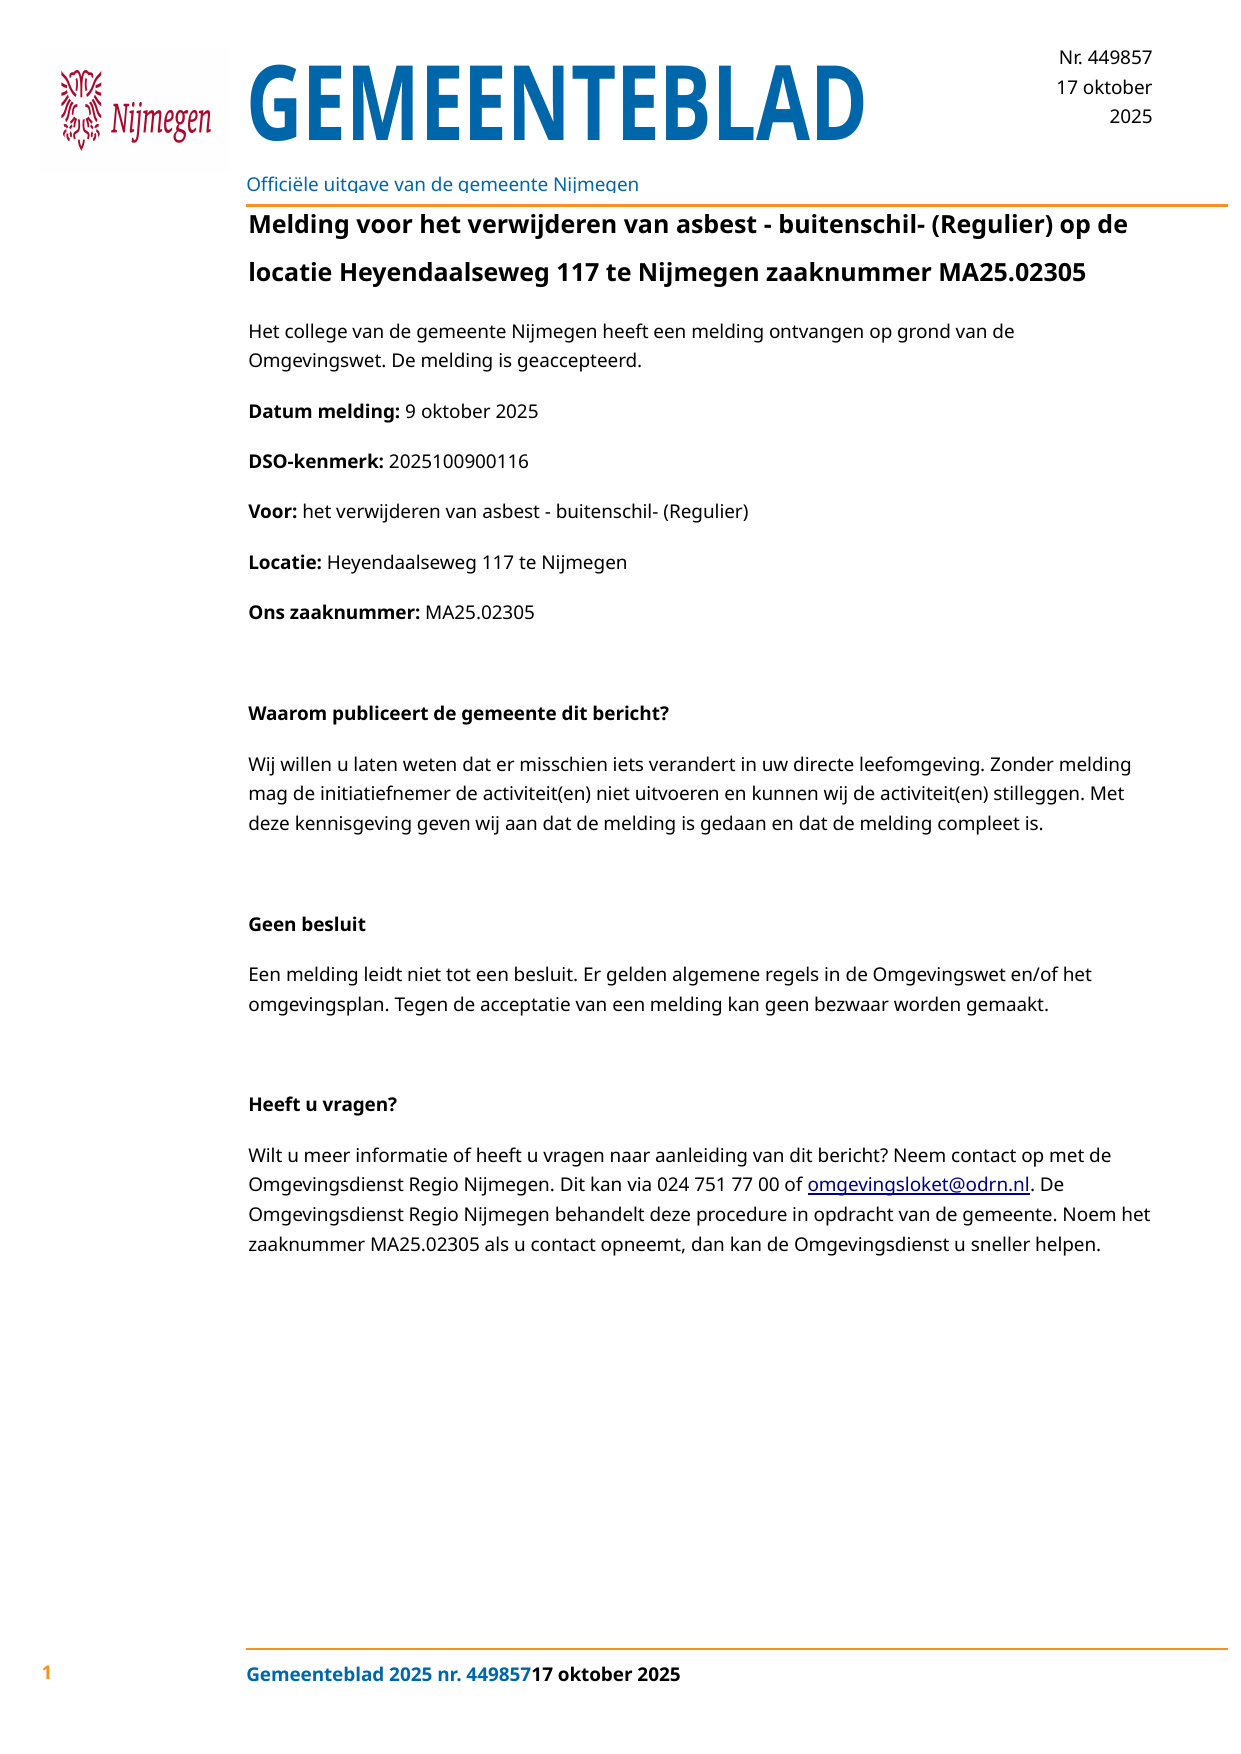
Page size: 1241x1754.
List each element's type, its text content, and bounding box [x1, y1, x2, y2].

text Waarom publiceert de gemeente dit bericht? [248, 700, 1152, 726]
picture [41, 47, 231, 172]
text DSO-kenmerk: 2025100900116 [248, 448, 1152, 474]
text Locatie: Heyendaalseweg 117 te Nijmegen [248, 549, 1152, 575]
text Wij willen u laten weten dat er misschien iets verandert in uw directe leefomgeving. Zonder melding mag de initiatiefnemer de activiteit(en) niet uitvoeren en kunnen wij de activiteit(en) stilleggen. Met deze kennisgeving geven wij aan dat de melding is gedaan en dat de melding compleet is. [248, 751, 1152, 836]
text Wilt u meer informatie of heeft u vragen naar aanleiding van dit bericht? Neem contact op met de Omgevingsdienst Regio Nijmegen. Dit kan via 024 751 77 00 of omgevingsloket@odrn.nl. De Omgevingsdienst Regio Nijmegen behandelt deze procedure in opdracht van de gemeente. Noem het zaaknummer MA25.02305 als u contact opneemt, dan kan de Omgevingsdienst u sneller helpen. [248, 1142, 1152, 1257]
text Voor: het verwijderen van asbest - buitenschil- (Regulier) [248, 499, 1152, 524]
text Melding voor het verwijderen van asbest - buitenschil- (Regulier) op de locatie Heyendaalseweg 117 te Nijmegen zaaknummer MA25.02305 [248, 207, 1152, 288]
text Het college van de gemeente Nijmegen heeft een melding ontvangen op grond van de Omgevingswet. De melding is geaccepteerd. [248, 318, 1152, 373]
text Ons zaaknummer: MA25.02305 [248, 599, 1152, 625]
text Geen besluit [248, 911, 1152, 937]
text Datum melding: 9 oktober 2025 [248, 398, 1152, 424]
text Een melding leidt niet tot een besluit. Er gelden algemene regels in de Omgevingswet en/of het omgevingsplan. Tegen de acceptatie van een melding kan geen bezwaar worden gemaakt. [248, 961, 1152, 1017]
text Heeft u vragen? [248, 1092, 1152, 1117]
